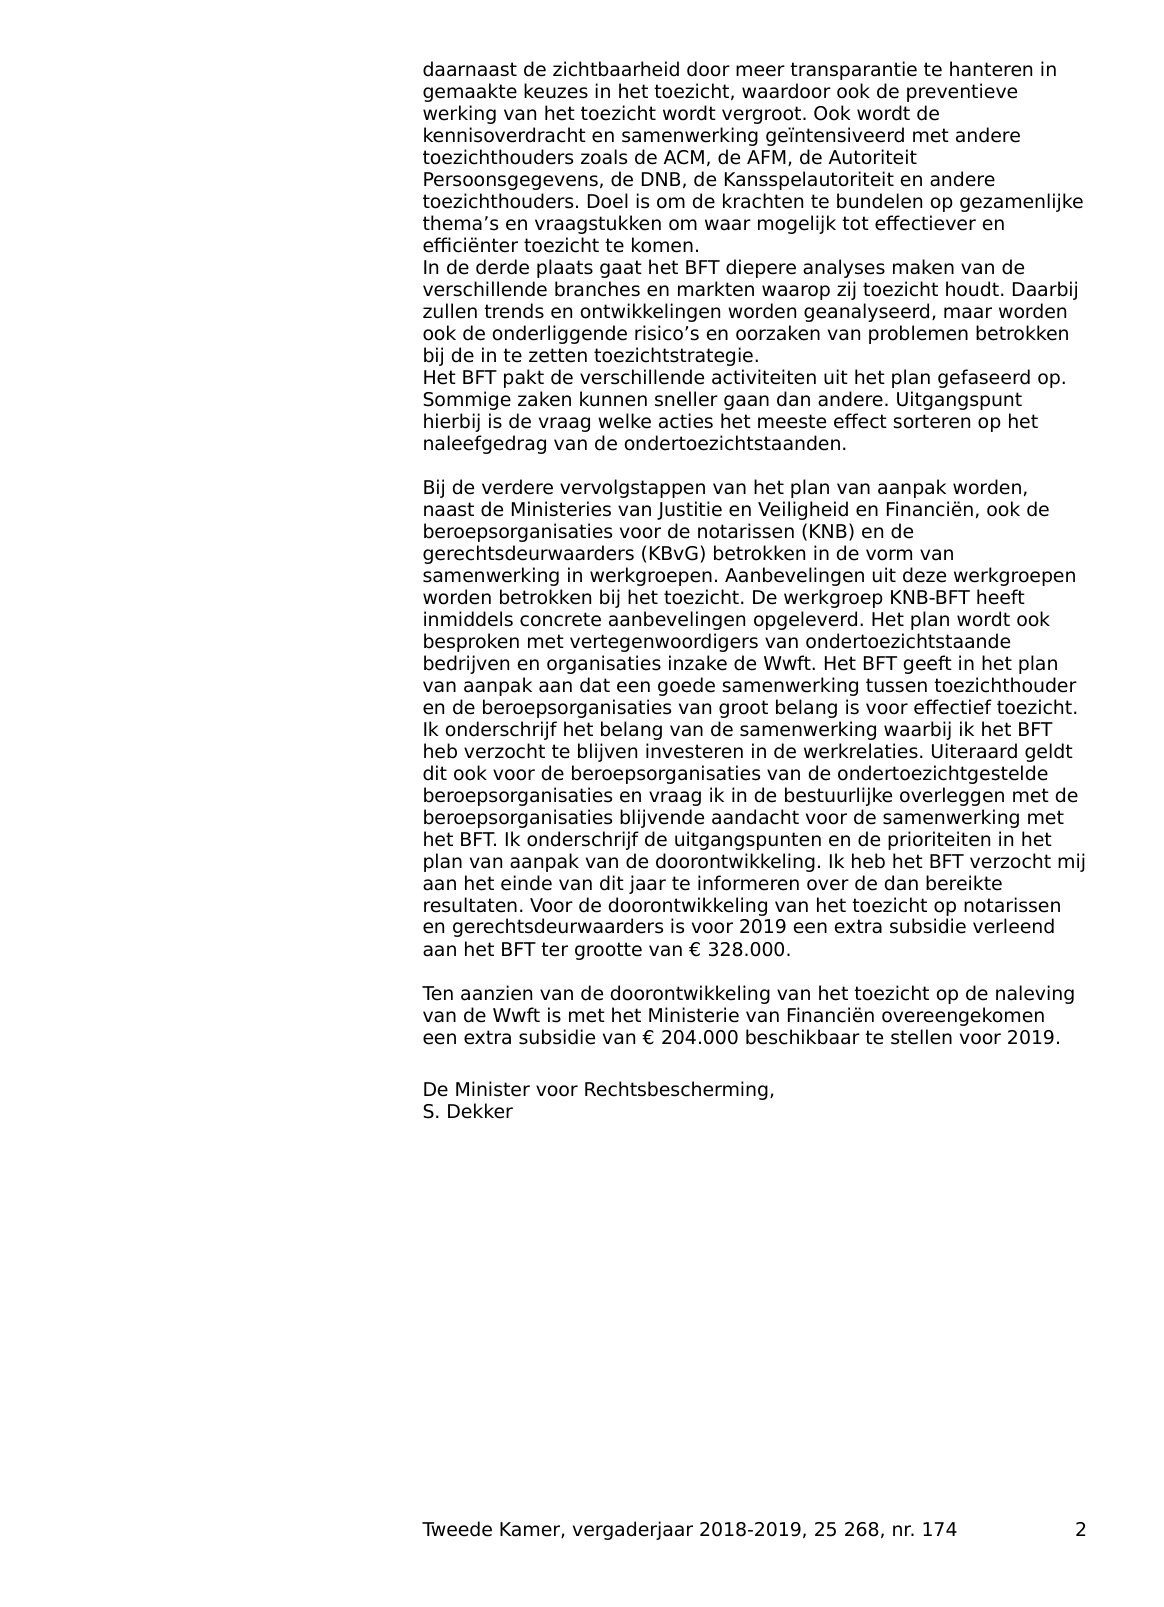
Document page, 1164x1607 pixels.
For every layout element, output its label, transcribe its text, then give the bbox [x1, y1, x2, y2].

text daarnaast de zichtbaarheid door meer transparantie te hanteren in gemaakte keuzes in het toezicht, waardoor ook de preventieve werking van het toezicht wordt vergroot. Ook wordt de kennisoverdracht en samenwerking geïntensiveerd met andere toezichthouders zoals de ACM, de AFM, de Autoriteit Persoonsgegevens, de DNB, de Kansspelautoriteit en andere toezichthouders. Doel is om de krachten te bundelen op gezamenlijke thema’s en vraagstukken om waar mogelijk tot effectiever en efficiënter toezicht te komen. [422, 59, 1087, 257]
text Bij de verdere vervolgstappen van het plan van aanpak worden, naast de Ministeries van Justitie en Veiligheid en Financiën, ook de beroepsorganisaties voor de notarissen (KNB) en de gerechtsdeurwaarders (KBvG) betrokken in de vorm van samenwerking in werkgroepen. Aanbevelingen uit deze werkgroepen worden betrokken bij het toezicht. De werkgroep KNB-BFT heeft inmiddels concrete aanbevelingen opgeleverd. Het plan wordt ook besproken met vertegenwoordigers van ondertoezichtstaande bedrijven en organisaties inzake de Wwft. Het BFT geeft in het plan van aanpak aan dat een goede samenwerking tussen toezichthouder en de beroepsorganisaties van groot belang is voor effectief toezicht. Ik onderschrijf het belang van de samenwerking waarbij ik het BFT heb verzocht te blijven investeren in de werkrelaties. Uiteraard geldt dit ook voor de beroepsorganisaties van de ondertoezichtgestelde beroepsorganisaties en vraag ik in de bestuurlijke overleggen met de beroepsorganisaties blijvende aandacht voor de samenwerking met het BFT. Ik onderschrijf de uitgangspunten en de prioriteiten in het plan van aanpak van de doorontwikkeling. Ik heb het BFT verzocht mij aan het einde van dit jaar te informeren over de dan bereikte resultaten. Voor de doorontwikkeling van het toezicht op notarissen en gerechtsdeurwaarders is voor 2019 een extra subsidie verleend aan het BFT ter grootte van € 328.000. [422, 477, 1087, 960]
text Het BFT pakt de verschillende activiteiten uit het plan gefaseerd op. Sommige zaken kunnen sneller gaan dan andere. Uitgangspunt hierbij is de vraag welke acties het meeste effect sorteren op het naleefgedrag van de ondertoezichtstaanden. [422, 367, 1087, 455]
text De Minister voor Rechtsbescherming, S. Dekker [422, 1078, 1087, 1122]
text In de derde plaats gaat het BFT diepere analyses maken van de verschillende branches en markten waarop zij toezicht houdt. Daarbij zullen trends en ontwikkelingen worden geanalyseerd, maar worden ook de onderliggende risico’s en oorzaken van problemen betrokken bij de in te zetten toezichtstrategie. [422, 257, 1087, 367]
text Ten aanzien van de doorontwikkeling van het toezicht op de naleving van de Wwft is met het Ministerie van Financiën overeengekomen een extra subsidie van € 204.000 beschikbaar te stellen voor 2019. [422, 983, 1087, 1048]
